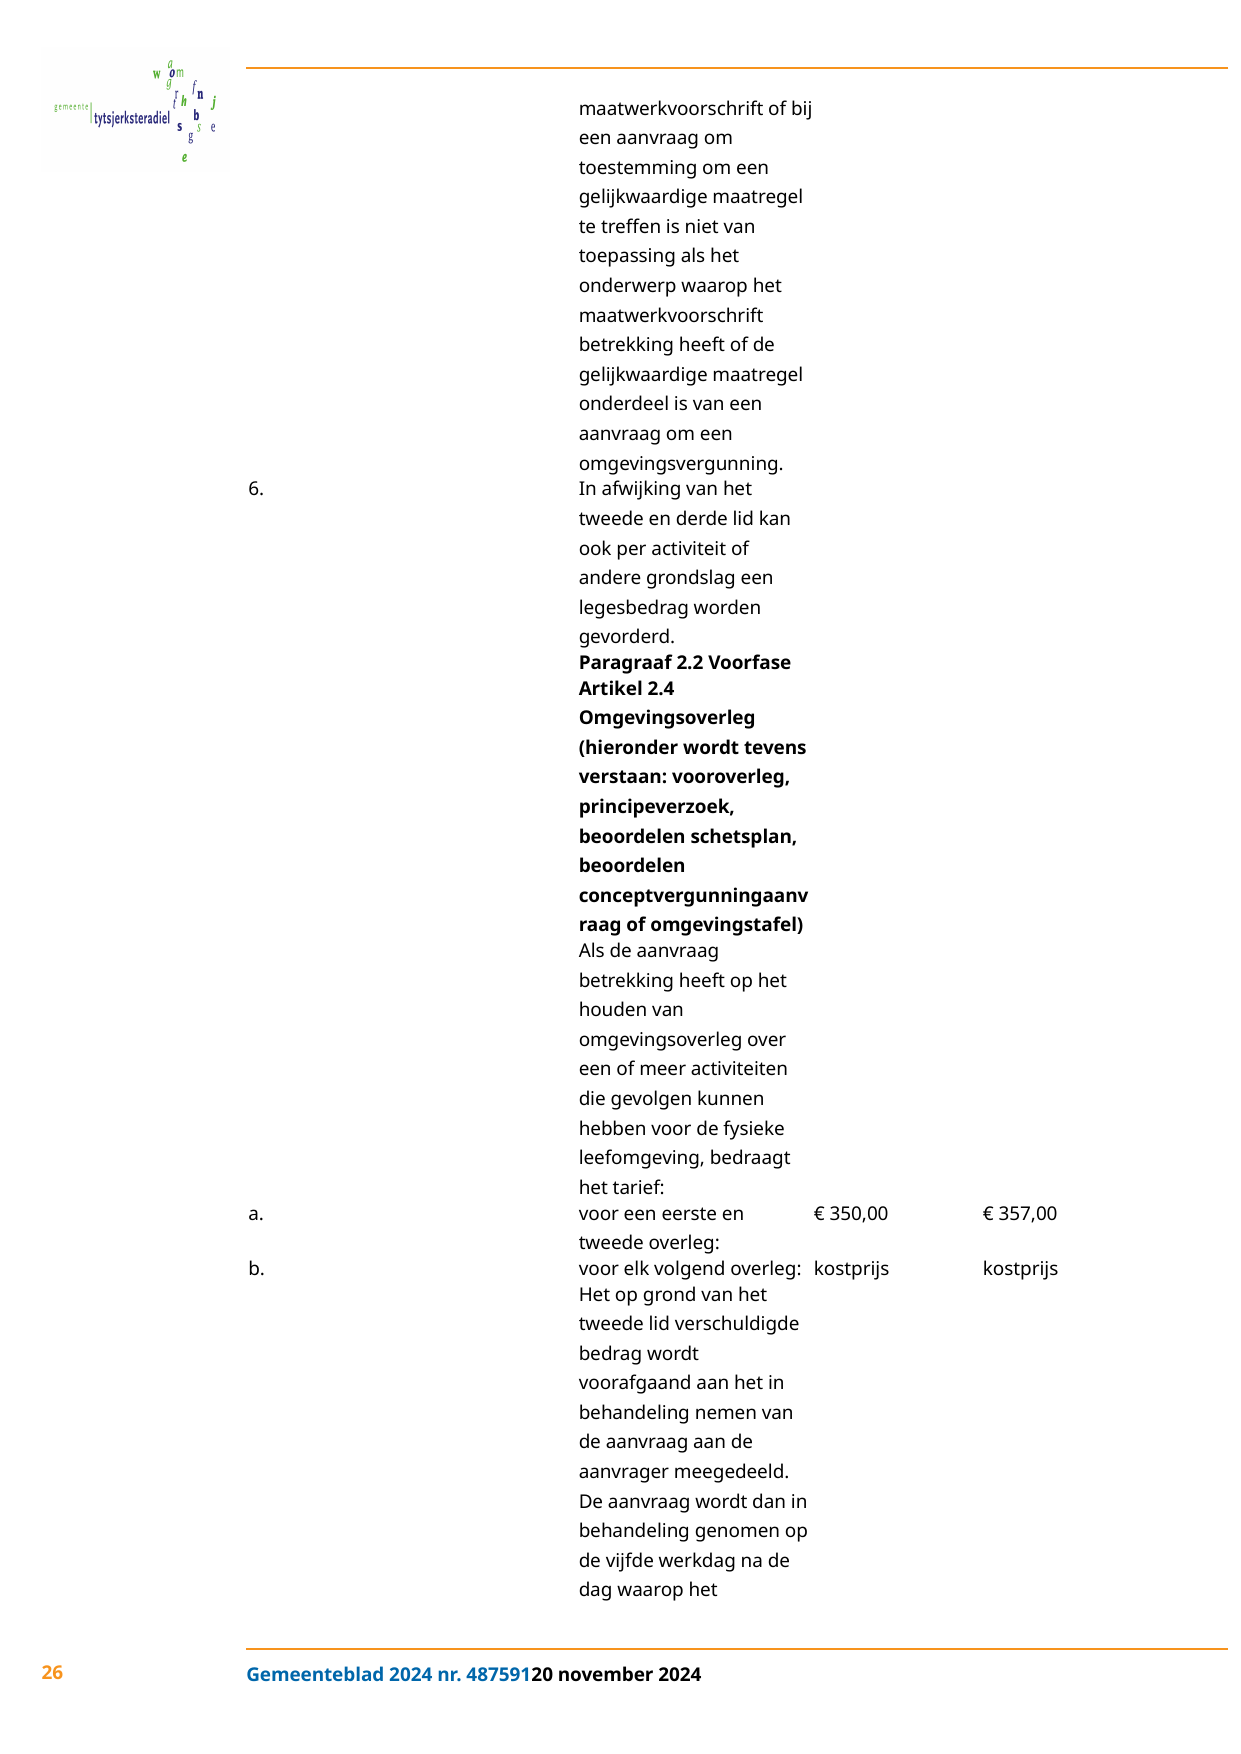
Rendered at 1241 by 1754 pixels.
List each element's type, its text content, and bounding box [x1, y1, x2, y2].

table_cell [814, 675, 983, 937]
table_cell € 350,00 [814, 1200, 983, 1255]
table_cell [983, 476, 1152, 649]
table_cell [248, 1281, 578, 1602]
table_cell Het op grond van het tweede lid verschuldigde bedrag wordt voorafgaand aan het in behandeling nemen van de aanvraag aan de aanvrager meegedeeld. De aanvraag wordt dan in behandeling genomen op de vijfde werkdag na de dag waarop het [579, 1281, 814, 1602]
table_cell maatwerkvoorschrift of bij een aanvraag om toestemming om een gelijkwaardige maatregel te treffen is niet van toepassing als het onderwerp waarop het maatwerkvoorschrift betrekking heeft of de gelijkwaardige maatregel onderdeel is van een aanvraag om een omgevingsvergunning. [579, 95, 814, 476]
table_cell [983, 649, 1152, 675]
table_cell voor een eerste en tweede overleg: [579, 1200, 814, 1255]
table_cell [814, 476, 983, 649]
table_cell kostprijs [814, 1255, 983, 1281]
table_cell Als de aanvraag betrekking heeft op het houden van omgevingsoverleg over een of meer activiteiten die gevolgen kunnen hebben voor de fysieke leefomgeving, bedraagt het tarief: [579, 937, 814, 1200]
table_cell voor elk volgend overleg: [579, 1255, 814, 1281]
table_cell a. [248, 1200, 578, 1255]
table_cell [814, 95, 983, 476]
table_cell € 357,00 [983, 1200, 1152, 1255]
table_cell [983, 937, 1152, 1200]
table_cell [248, 649, 578, 675]
table_cell [983, 1281, 1152, 1602]
table_cell kostprijs [983, 1255, 1152, 1281]
table_cell [983, 675, 1152, 937]
table_cell In afwijking van het tweede en derde lid kan ook per activiteit of andere grondslag een legesbedrag worden gevorderd. [579, 476, 814, 649]
table_cell [814, 649, 983, 675]
table_cell 6. [248, 476, 578, 649]
table_cell [814, 1281, 983, 1602]
table_cell [248, 95, 578, 476]
table_cell [248, 675, 578, 937]
table_cell Paragraaf 2.2 Voorfase [579, 649, 814, 675]
table_cell b. [248, 1255, 578, 1281]
table_cell Artikel 2.4 Omgevingsoverleg (hieronder wordt tevens verstaan: vooroverleg, principeverzoek, beoordelen schetsplan, beoordelen conceptvergunningaanvraag of omgevingstafel) [579, 675, 814, 937]
table_cell [814, 937, 983, 1200]
table_cell [983, 95, 1152, 476]
picture [41, 47, 231, 172]
table_cell [248, 937, 578, 1200]
